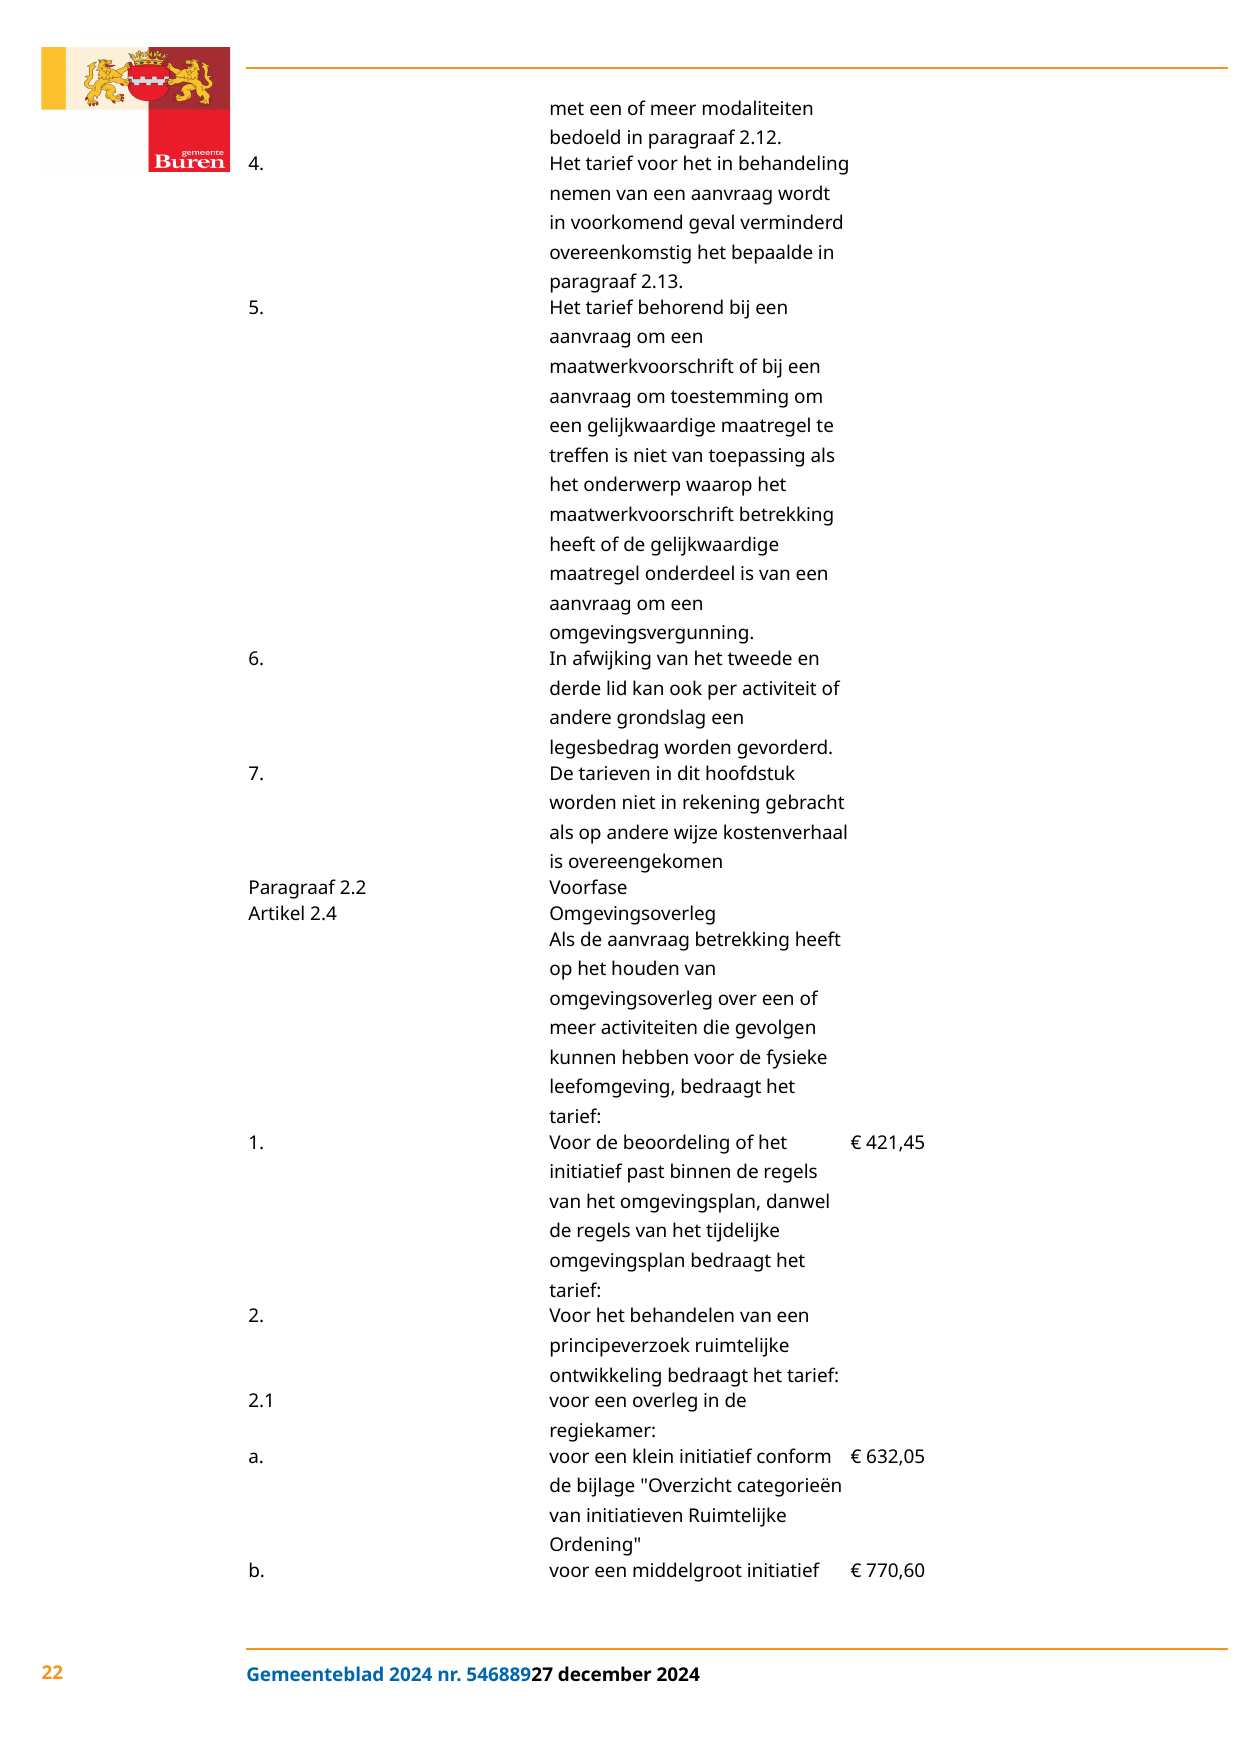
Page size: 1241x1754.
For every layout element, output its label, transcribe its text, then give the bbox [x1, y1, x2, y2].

table_cell Voor de beoordeling of het initiatief past binnen de regels van het omgevingsplan, danwel de regels van het tijdelijke omgevingsplan bedraagt het tarief: [549, 1129, 850, 1303]
table_cell met een of meer modaliteiten bedoeld in paragraaf 2.12. [549, 95, 850, 150]
table_cell Het tarief behorend bij een aanvraag om een maatwerkvoorschrift of bij een aanvraag om toestemming om een gelijkwaardige maatregel te treffen is niet van toepassing als het onderwerp waarop het maatwerkvoorschrift betrekking heeft of de gelijkwaardige maatregel onderdeel is van een aanvraag om een omgevingsvergunning. [549, 294, 850, 645]
table_cell voor een klein initiatief conform de bijlage "Overzicht categorieën van initiatieven Ruimtelijke Ordening" [549, 1443, 850, 1557]
table_cell 6. [248, 645, 549, 760]
table_cell € 770,60 [850, 1557, 1152, 1583]
table_cell [850, 1388, 1152, 1443]
table_cell [850, 95, 1152, 150]
table_cell [850, 1303, 1152, 1387]
table_cell Omgevingsoverleg [549, 900, 850, 926]
table_cell € 632,05 [850, 1443, 1152, 1557]
table_cell [850, 150, 1152, 294]
table_cell Paragraaf 2.2 [248, 874, 549, 900]
table_cell Als de aanvraag betrekking heeft op het houden van omgevingsoverleg over een of meer activiteiten die gevolgen kunnen hebben voor de fysieke leefomgeving, bedraagt het tarief: [549, 926, 850, 1129]
table_cell [850, 294, 1152, 645]
table_cell Voorfase [549, 874, 850, 900]
picture [41, 47, 231, 172]
table_cell a. [248, 1443, 549, 1557]
table_cell Voor het behandelen van een principeverzoek ruimtelijke ontwikkeling bedraagt het tarief: [549, 1303, 850, 1387]
table_cell b. [248, 1557, 549, 1583]
table_cell € 421,45 [850, 1129, 1152, 1303]
table_cell 5. [248, 294, 549, 645]
table_cell [850, 760, 1152, 874]
table_cell In afwijking van het tweede en derde lid kan ook per activiteit of andere grondslag een legesbedrag worden gevorderd. [549, 645, 850, 760]
table_cell [850, 874, 1152, 900]
table_cell Het tarief voor het in behandeling nemen van een aanvraag wordt in voorkomend geval verminderd overeenkomstig het bepaalde in paragraaf 2.13. [549, 150, 850, 294]
table_cell 1. [248, 1129, 549, 1303]
table_cell 2. [248, 1303, 549, 1387]
table_cell [850, 900, 1152, 926]
table_cell [850, 926, 1152, 1129]
table_cell voor een middelgroot initiatief [549, 1557, 850, 1583]
table_cell [248, 95, 549, 150]
table_cell 4. [248, 150, 549, 294]
table_cell 7. [248, 760, 549, 874]
table_cell 2.1 [248, 1388, 549, 1443]
table_cell [248, 926, 549, 1129]
table_cell [850, 645, 1152, 760]
table_cell voor een overleg in de regiekamer: [549, 1388, 850, 1443]
table_cell De tarieven in dit hoofdstuk worden niet in rekening gebracht als op andere wijze kostenverhaal is overeengekomen [549, 760, 850, 874]
table_cell Artikel 2.4 [248, 900, 549, 926]
